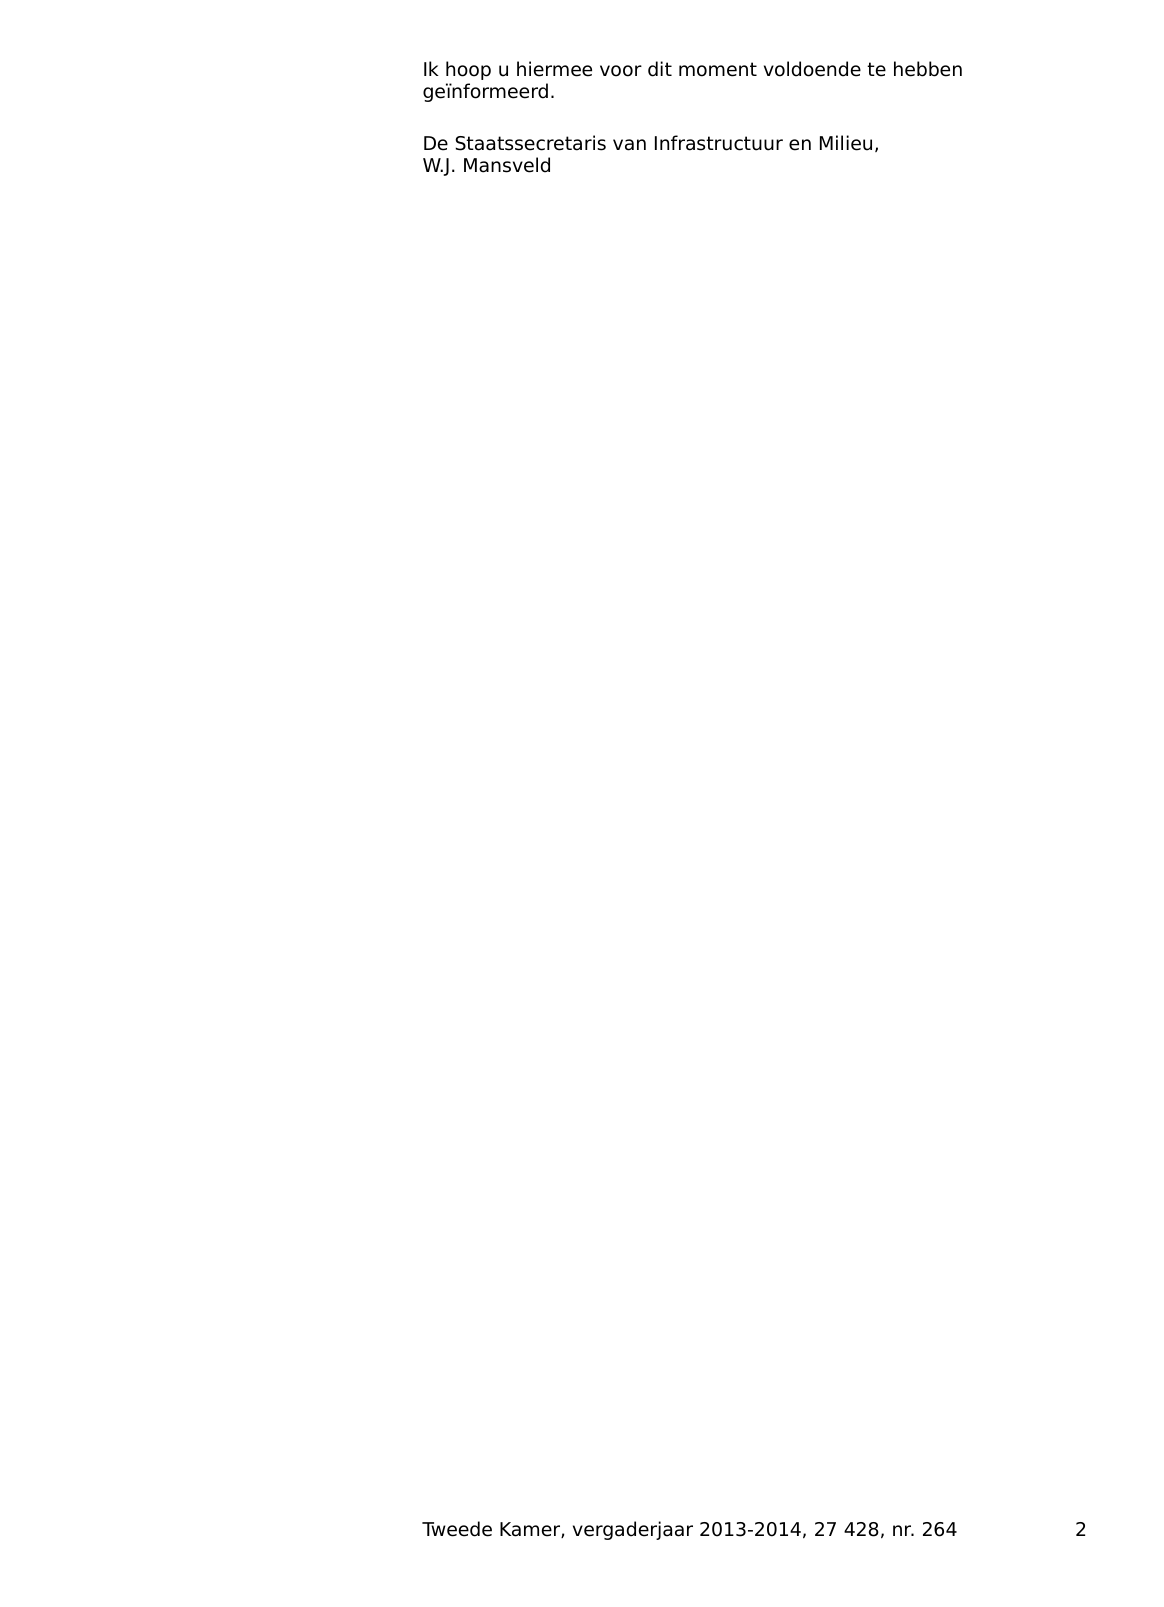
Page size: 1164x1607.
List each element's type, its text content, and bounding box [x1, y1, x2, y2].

text De Staatssecretaris van Infrastructuur en Milieu, W.J. Mansveld [422, 133, 1087, 177]
text Ik hoop u hiermee voor dit moment voldoende te hebben geïnformeerd. [422, 59, 1087, 103]
